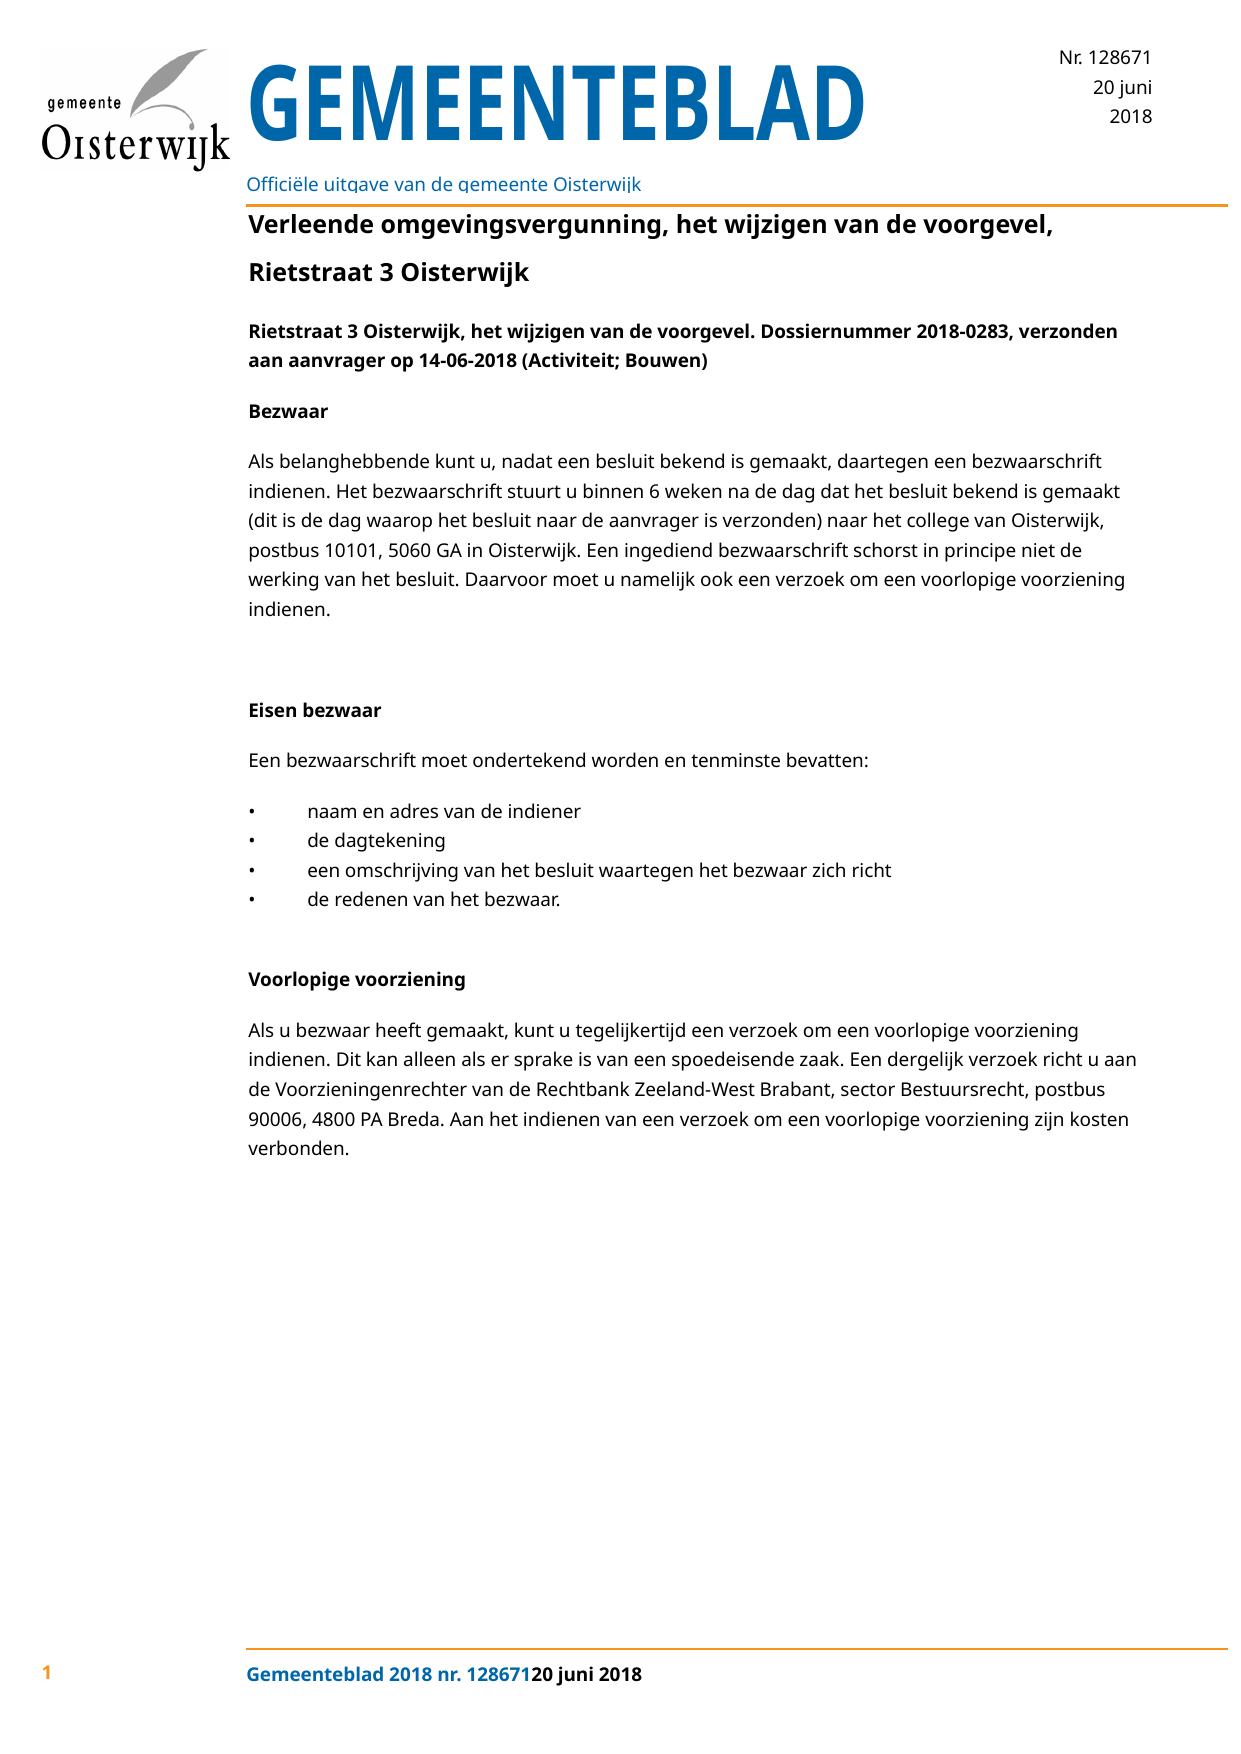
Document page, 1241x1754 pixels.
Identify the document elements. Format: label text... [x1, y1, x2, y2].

picture [41, 47, 231, 172]
text Bezwaar [248, 398, 1152, 424]
list de redenen van het bezwaar. [248, 887, 1152, 912]
text Verleende omgevingsvergunning, het wijzigen van de voorgevel, Rietstraat 3 Oisterwijk [248, 207, 1152, 288]
text Een bezwaarschrift moet ondertekend worden en tenminste bevatten: [248, 747, 1152, 773]
text Eisen bezwaar [248, 697, 1152, 723]
text Voorlopige voorziening [248, 967, 1152, 992]
text Als u bezwaar heeft gemaakt, kunt u tegelijkertijd een verzoek om een voorlopige voorziening indienen. Dit kan alleen als er sprake is van een spoedeisende zaak. Een dergelijk verzoek richt u aan de Voorzieningenrechter van de Rechtbank Zeeland-West Brabant, sector Bestuursrecht, postbus 90006, 4800 PA Breda. Aan het indienen van een verzoek om een voorlopige voorziening zijn kosten verbonden. [248, 1017, 1152, 1161]
list een omschrijving van het besluit waartegen het bezwaar zich richt [248, 857, 1152, 883]
list de dagtekening [248, 827, 1152, 853]
text Rietstraat 3 Oisterwijk, het wijzigen van de voorgevel. Dossiernummer 2018-0283, verzonden aan aanvrager op 14-06-2018 (Activiteit; Bouwen) [248, 318, 1152, 373]
text Als belanghebbende kunt u, nadat een besluit bekend is gemaakt, daartegen een bezwaarschrift indienen. Het bezwaarschrift stuurt u binnen 6 weken na de dag dat het besluit bekend is gemaakt (dit is de dag waarop het besluit naar de aanvrager is verzonden) naar het college van Oisterwijk, postbus 10101, 5060 GA in Oisterwijk. Een ingediend bezwaarschrift schorst in principe niet de werking van het besluit. Daarvoor moet u namelijk ook een verzoek om een voorlopige voorziening indienen. [248, 448, 1152, 622]
list naam en adres van de indiener [248, 798, 1152, 824]
